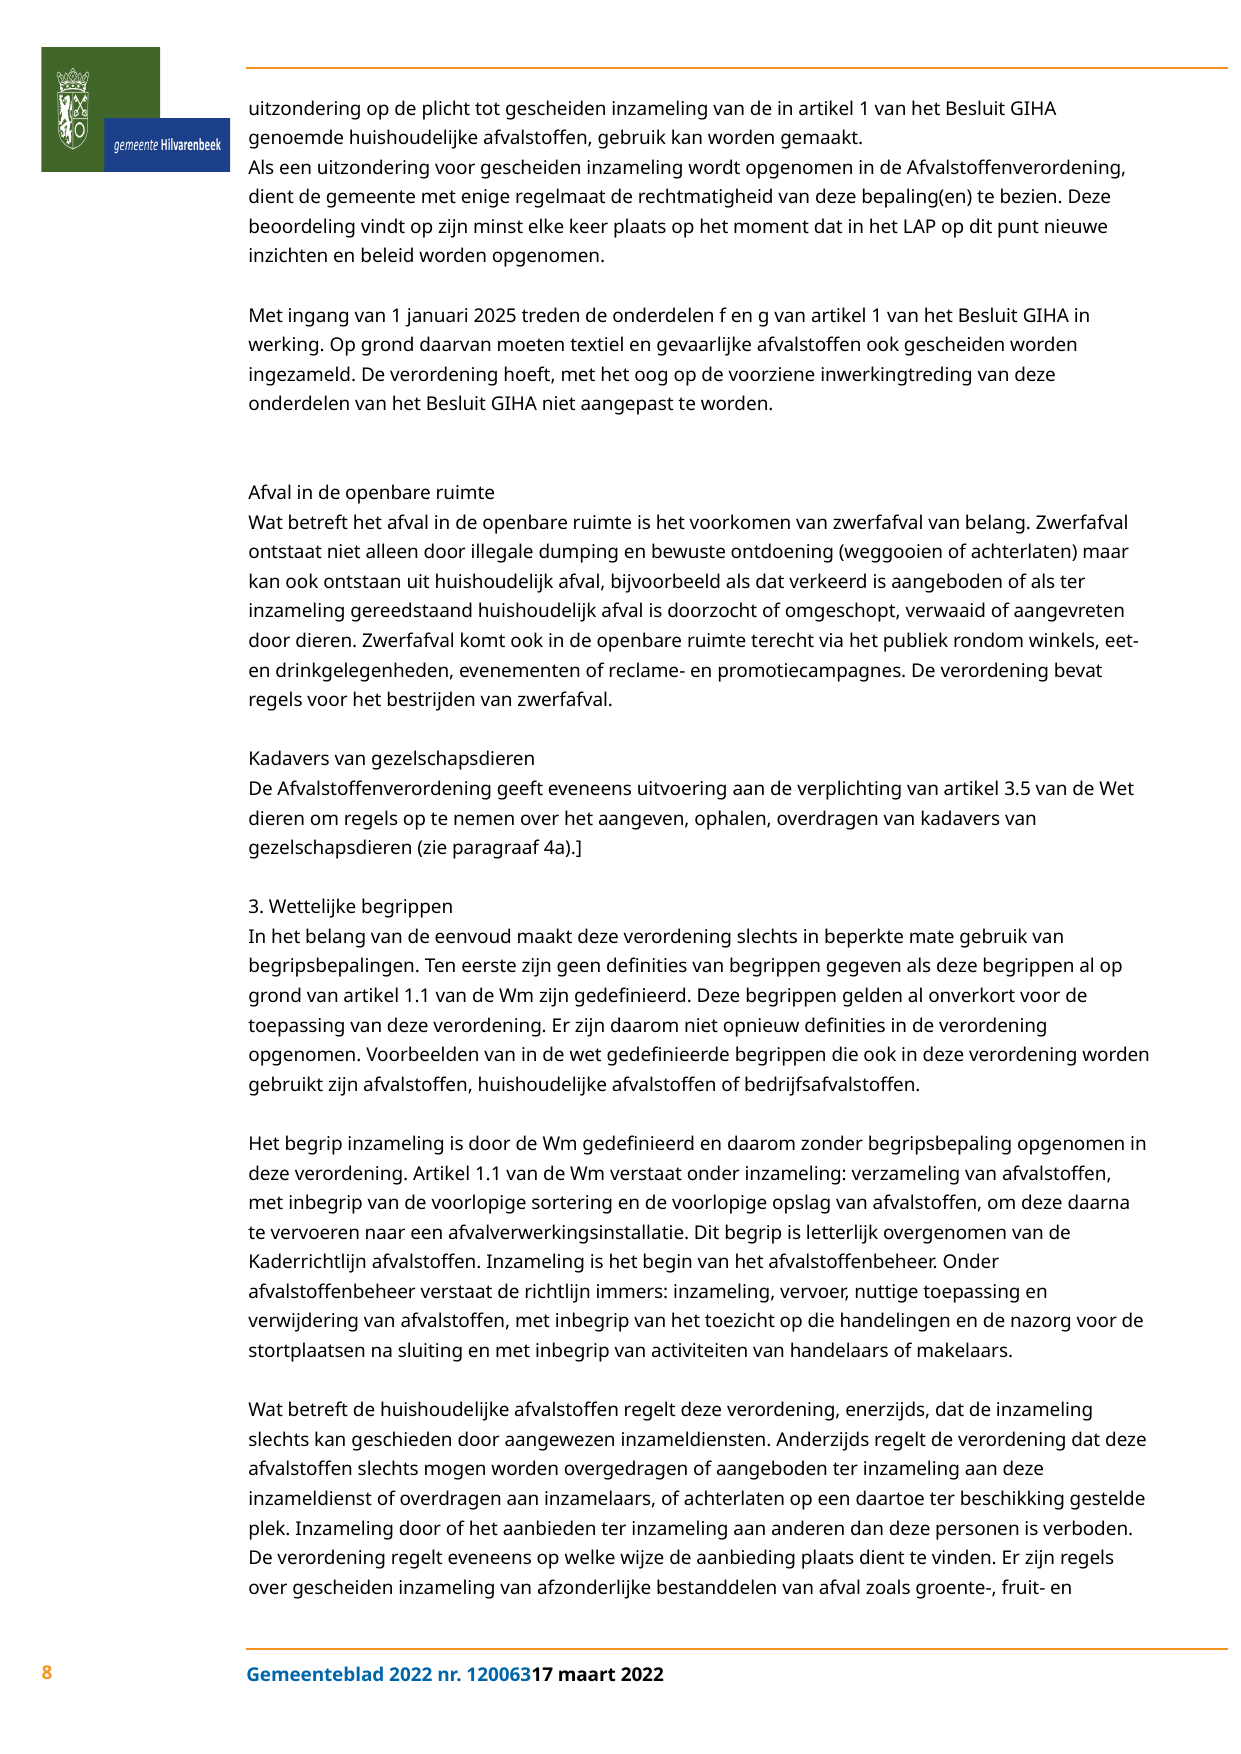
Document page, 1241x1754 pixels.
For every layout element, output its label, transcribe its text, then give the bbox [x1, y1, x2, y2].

picture [41, 47, 231, 172]
text Met ingang van 1 januari 2025 treden de onderdelen f en g van artikel 1 van het Besluit GIHA in werking. Op grond daarvan moeten textiel en gevaarlijke afvalstoffen ook gescheiden worden ingezameld. De verordening hoeft, met het oog op de voorziene inwerkingtreding van deze onderdelen van het Besluit GIHA niet aangepast te worden. [248, 302, 1152, 416]
text Wat betreft het afval in de openbare ruimte is het voorkomen van zwerfafval van belang. Zwerfafval ontstaat niet alleen door illegale dumping en bewuste ontdoening (weggooien of achterlaten) maar kan ook ontstaan uit huishoudelijk afval, bijvoorbeeld als dat verkeerd is aangeboden of als ter inzameling gereedstaand huishoudelijk afval is doorzocht of omgeschopt, verwaaid of aangevreten door dieren. Zwerfafval komt ook in de openbare ruimte terecht via het publiek rondom winkels, eet- en drinkgelegenheden, evenementen of reclame- en promotiecampagnes. De verordening bevat regels voor het bestrijden van zwerfafval. [248, 509, 1152, 712]
text Wat betreft de huishoudelijke afvalstoffen regelt deze verordening, enerzijds, dat de inzameling slechts kan geschieden door aangewezen inzameldiensten. Anderzijds regelt de verordening dat deze afvalstoffen slechts mogen worden overgedragen of aangeboden ter inzameling aan deze inzameldienst of overdragen aan inzamelaars, of achterlaten op een daartoe ter beschikking gestelde plek. Inzameling door of het aanbieden ter inzameling aan anderen dan deze personen is verboden. De verordening regelt eveneens op welke wijze de aanbieding plaats dient te vinden. Er zijn regels over gescheiden inzameling van afzonderlijke bestanddelen van afval zoals groente-, fruit- en [248, 1396, 1152, 1600]
text Als een uitzondering voor gescheiden inzameling wordt opgenomen in de Afvalstoffenverordening, dient de gemeente met enige regelmaat de rechtmatigheid van deze bepaling(en) te bezien. Deze beoordeling vindt op zijn minst elke keer plaats op het moment dat in het LAP op dit punt nieuwe inzichten en beleid worden opgenomen. [248, 154, 1152, 268]
text Het begrip inzameling is door de Wm gedefinieerd en daarom zonder begripsbepaling opgenomen in deze verordening. Artikel 1.1 van de Wm verstaat onder inzameling: verzameling van afvalstoffen, met inbegrip van de voorlopige sortering en de voorlopige opslag van afvalstoffen, om deze daarna te vervoeren naar een afvalverwerkingsinstallatie. Dit begrip is letterlijk overgenomen van de Kaderrichtlijn afvalstoffen. Inzameling is het begin van het afvalstoffenbeheer. Onder afvalstoffenbeheer verstaat de richtlijn immers: inzameling, vervoer, nuttige toepassing en verwijdering van afvalstoffen, met inbegrip van het toezicht op die handelingen en de nazorg voor de stortplaatsen na sluiting en met inbegrip van activiteiten van handelaars of makelaars. [248, 1130, 1152, 1363]
text De Afvalstoffenverordening geeft eveneens uitvoering aan de verplichting van artikel 3.5 van de Wet dieren om regels op te nemen over het aangeven, ophalen, overdragen van kadavers van gezelschapsdieren (zie paragraaf 4a).] [248, 775, 1152, 860]
text 3. Wettelijke begrippen [248, 893, 1152, 919]
text uitzondering op de plicht tot gescheiden inzameling van de in artikel 1 van het Besluit GIHA genoemde huishoudelijke afvalstoffen, gebruik kan worden gemaakt. [248, 95, 1152, 150]
text In het belang van de eenvoud maakt deze verordening slechts in beperkte mate gebruik van begripsbepalingen. Ten eerste zijn geen definities van begrippen gegeven als deze begrippen al op grond van artikel 1.1 van de Wm zijn gedefinieerd. Deze begrippen gelden al onverkort voor de toepassing van deze verordening. Er zijn daarom niet opnieuw definities in de verordening opgenomen. Voorbeelden van in de wet gedefinieerde begrippen die ook in deze verordening worden gebruikt zijn afvalstoffen, huishoudelijke afvalstoffen of bedrijfsafvalstoffen. [248, 923, 1152, 1097]
text Afval in de openbare ruimte [248, 479, 1152, 505]
text Kadavers van gezelschapsdieren [248, 746, 1152, 771]
